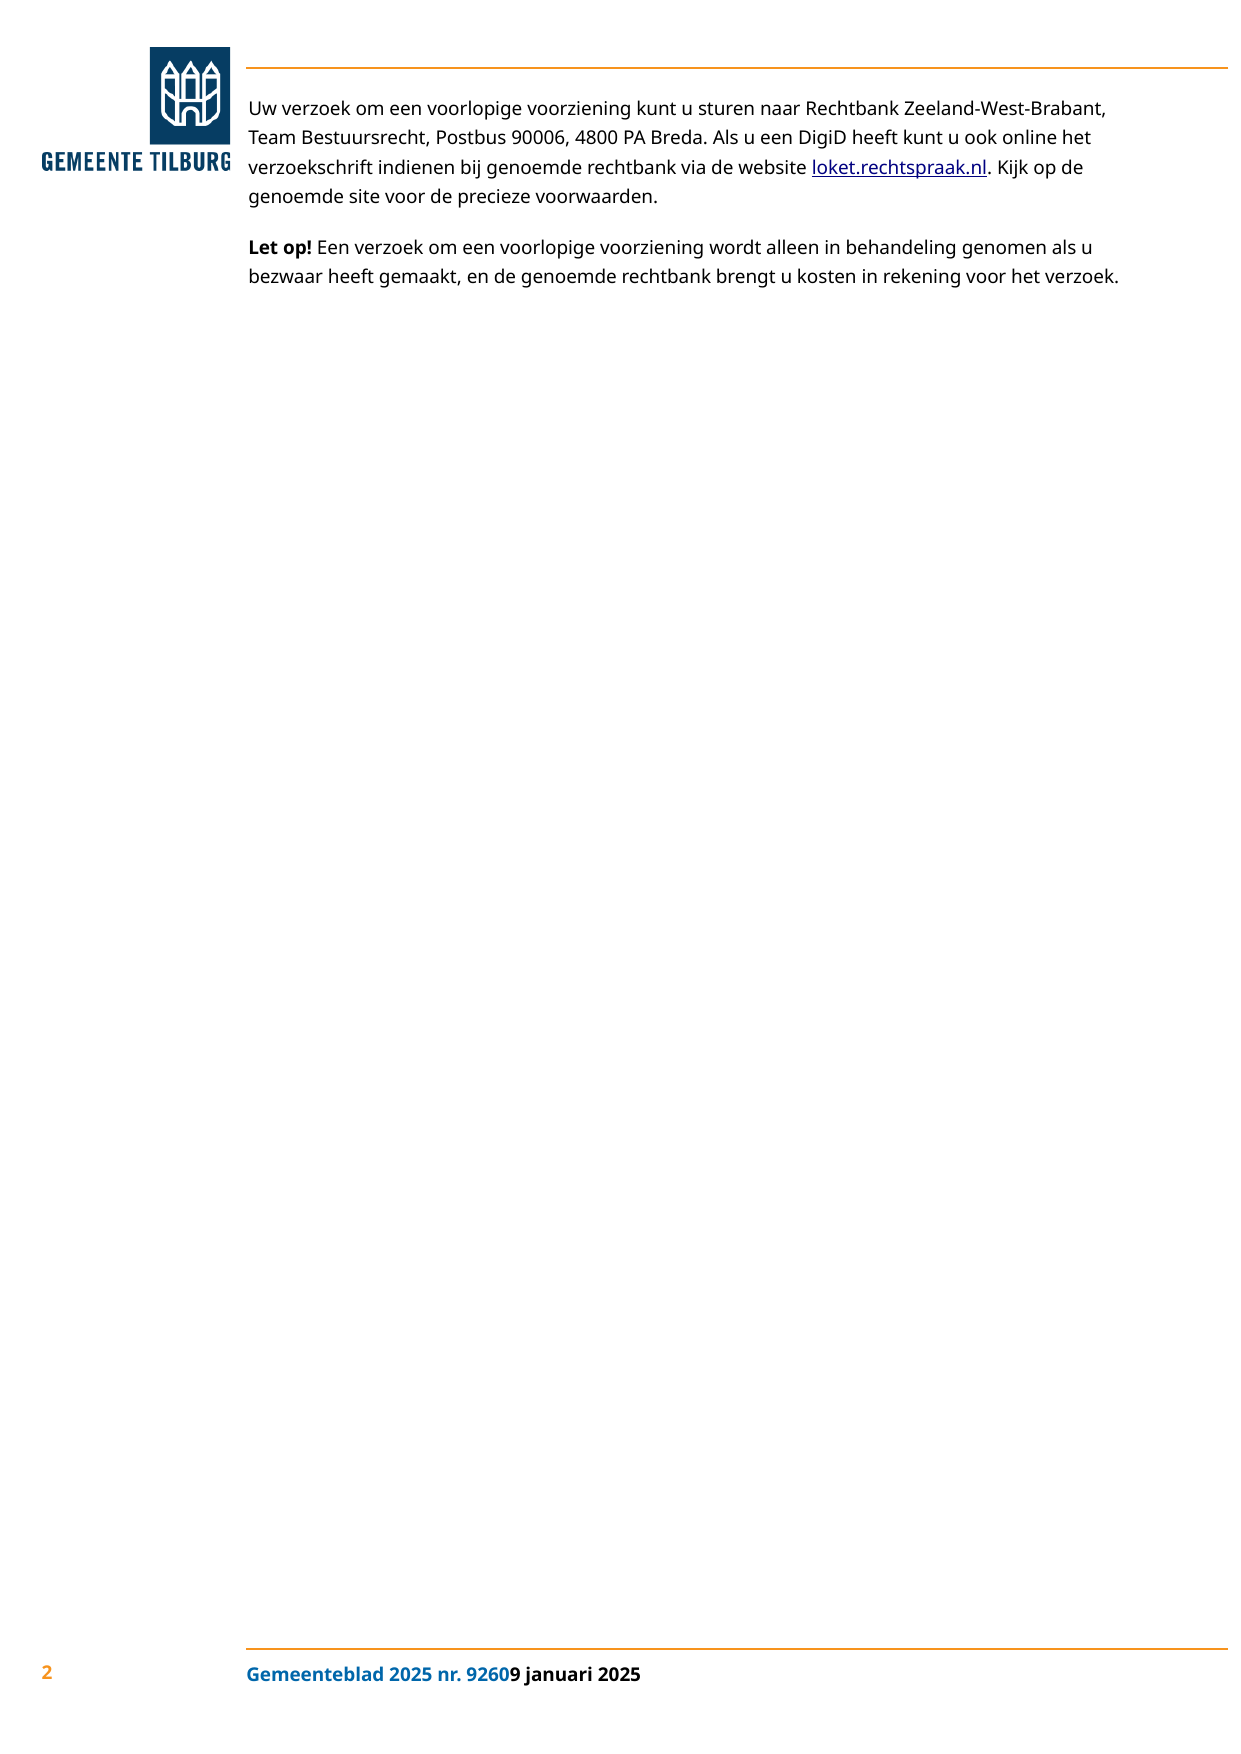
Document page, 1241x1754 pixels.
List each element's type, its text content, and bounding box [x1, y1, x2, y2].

picture [41, 47, 231, 172]
text Uw verzoek om een voorlopige voorziening kunt u sturen naar Rechtbank Zeeland-West-Brabant, Team Bestuursrecht, Postbus 90006, 4800 PA Breda. Als u een DigiD heeft kunt u ook online het verzoekschrift indienen bij genoemde rechtbank via de website loket.rechtspraak.nl. Kijk op de genoemde site voor de precieze voorwaarden. [248, 95, 1152, 209]
text Let op! Een verzoek om een voorlopige voorziening wordt alleen in behandeling genomen als u bezwaar heeft gemaakt, en de genoemde rechtbank brengt u kosten in rekening voor het verzoek. [248, 234, 1152, 289]
